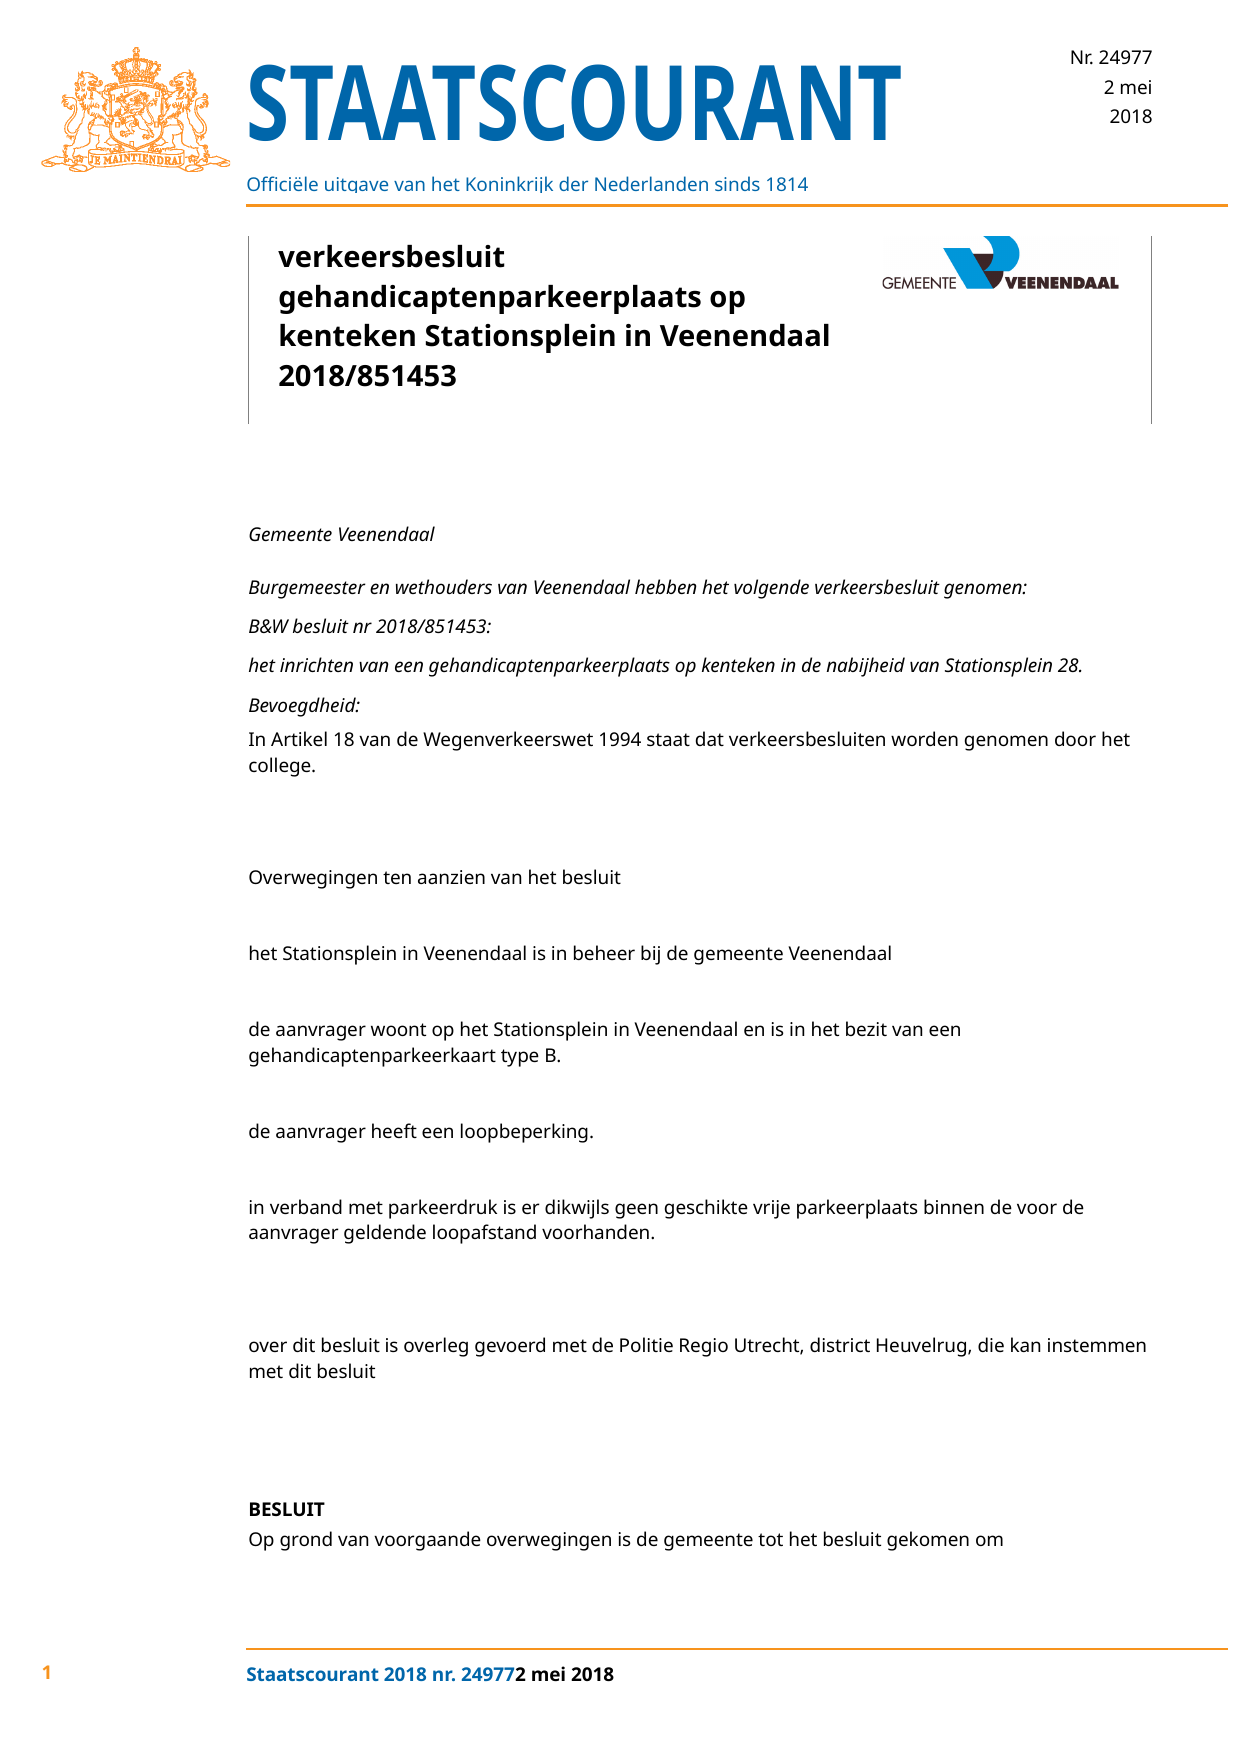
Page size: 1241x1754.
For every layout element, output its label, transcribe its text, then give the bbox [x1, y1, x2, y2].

text In Artikel 18 van de Wegenverkeerswet 1994 staat dat verkeersbesluiten worden genomen door het college. [248, 726, 1152, 777]
picture [882, 236, 993, 289]
picture [41, 47, 231, 172]
text de aanvrager heeft een loopbeperking. [248, 1118, 1152, 1144]
text Op grond van voorgaande overwegingen is de gemeente tot het besluit gekomen om [248, 1526, 1152, 1552]
text BESLUIT [248, 1497, 1152, 1522]
text Burgemeester en wethouders van Veenendaal hebben het volgende verkeersbesluit genomen: [248, 574, 1152, 600]
text in verband met parkeerdruk is er dikwijls geen geschikte vrije parkeerplaats binnen de voor de aanvrager geldende loopafstand voorhanden. [248, 1194, 1152, 1245]
text Gemeente Veenendaal [248, 521, 1152, 547]
text Bevoegdheid: [248, 692, 1152, 718]
text B&W besluit nr 2018/851453: [248, 613, 1152, 639]
text over dit besluit is overleg gevoerd met de Politie Regio Utrecht, district Heuvelrug, die kan instemmen met dit besluit [248, 1332, 1152, 1384]
table_header [850, 236, 1151, 424]
text het Stationsplein in Veenendaal is in beheer bij de gemeente Veenendaal [248, 940, 1152, 966]
picture [985, 236, 1119, 289]
text het inrichten van een gehandicaptenparkeerplaats op kenteken in de nabijheid van Stationsplein 28. [248, 653, 1152, 678]
table_header verkeersbesluit gehandicaptenparkeerplaats op kenteken Stationsplein in Veenendaal 2018/851453 [249, 236, 850, 424]
text de aanvrager woont op het Stationsplein in Veenendaal en is in het bezit van een gehandicaptenparkeerkaart type B. [248, 1016, 1152, 1068]
text Overwegingen ten aanzien van het besluit [248, 864, 1152, 890]
